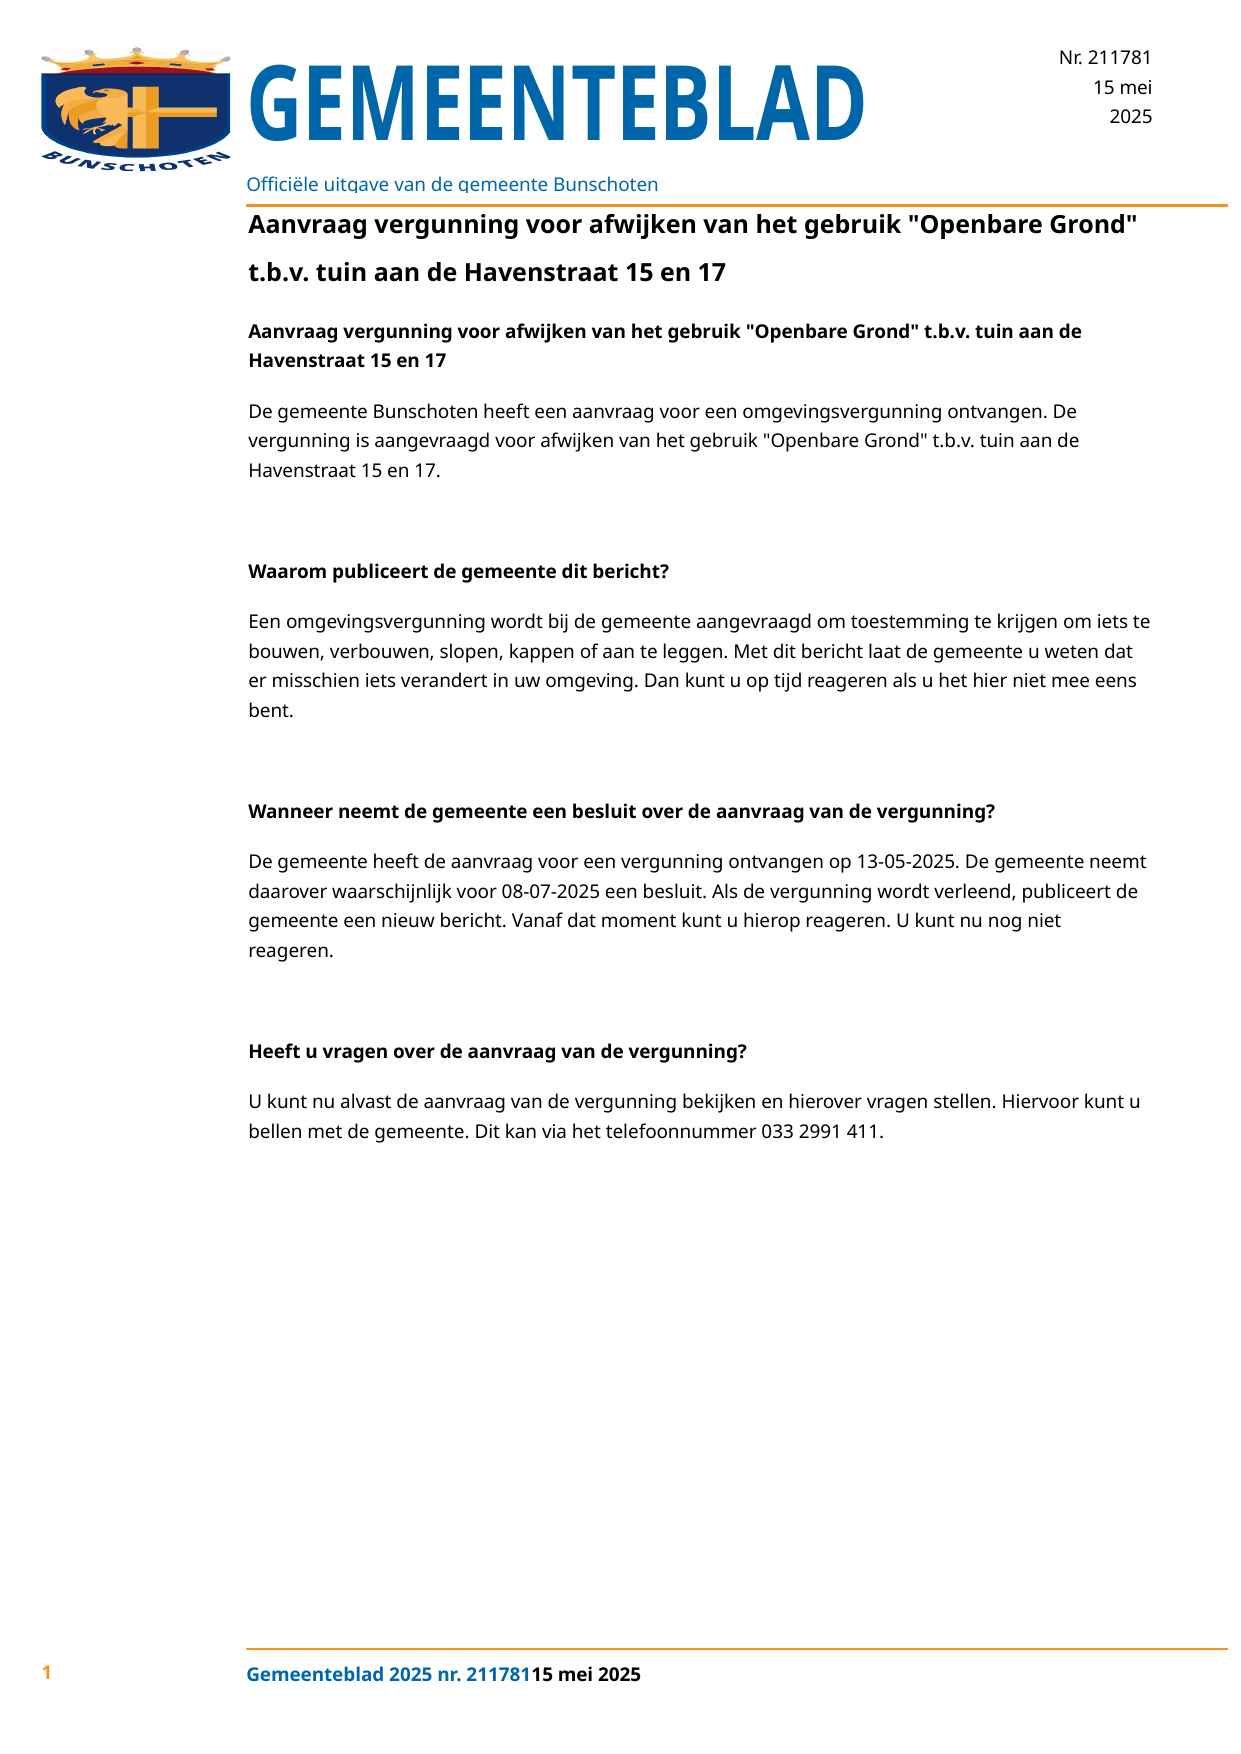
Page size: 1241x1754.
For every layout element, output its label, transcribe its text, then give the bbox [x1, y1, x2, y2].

picture [41, 47, 231, 172]
text Waarom publiceert de gemeente dit bericht? [248, 558, 1152, 584]
text Heeft u vragen over de aanvraag van de vergunning? [248, 1038, 1152, 1064]
text De gemeente heeft de aanvraag voor een vergunning ontvangen op 13-05-2025. De gemeente neemt daarover waarschijnlijk voor 08-07-2025 een besluit. Als de vergunning wordt verleend, publiceert de gemeente een nieuw bericht. Vanaf dat moment kunt u hierop reageren. U kunt nu nog niet reageren. [248, 848, 1152, 963]
text De gemeente Bunschoten heeft een aanvraag voor een omgevingsvergunning ontvangen. De vergunning is aangevraagd voor afwijken van het gebruik "Openbare Grond" t.b.v. tuin aan de Havenstraat 15 en 17. [248, 398, 1152, 483]
text Een omgevingsvergunning wordt bij de gemeente aangevraagd om toestemming te krijgen om iets te bouwen, verbouwen, slopen, kappen of aan te leggen. Met dit bericht laat de gemeente u weten dat er misschien iets verandert in uw omgeving. Dan kunt u op tijd reageren als u het hier niet mee eens bent. [248, 608, 1152, 723]
text Wanneer neemt de gemeente een besluit over de aanvraag van de vergunning? [248, 798, 1152, 824]
text U kunt nu alvast de aanvraag van de vergunning bekijken en hierover vragen stellen. Hiervoor kunt u bellen met de gemeente. Dit kan via het telefoonnummer 033 2991 411. [248, 1088, 1152, 1144]
text Aanvraag vergunning voor afwijken van het gebruik "Openbare Grond" t.b.v. tuin aan de Havenstraat 15 en 17 [248, 318, 1152, 373]
text Aanvraag vergunning voor afwijken van het gebruik "Openbare Grond" t.b.v. tuin aan de Havenstraat 15 en 17 [248, 207, 1152, 288]
